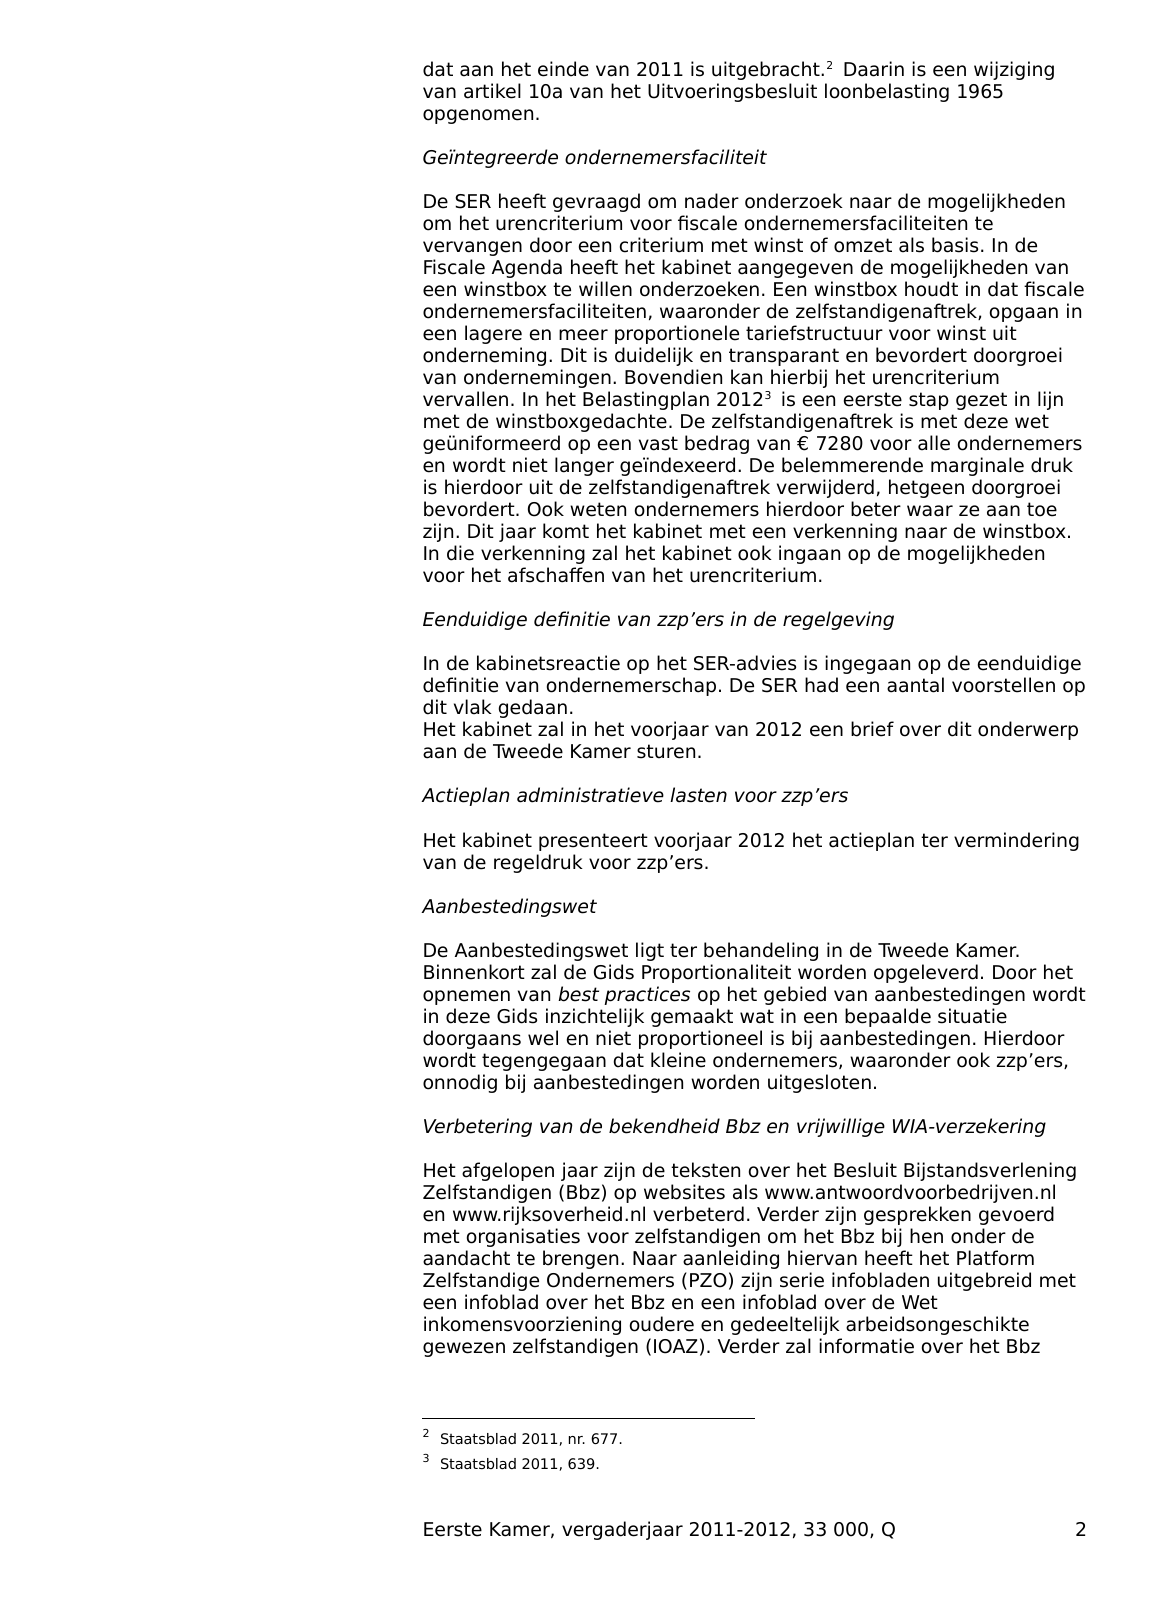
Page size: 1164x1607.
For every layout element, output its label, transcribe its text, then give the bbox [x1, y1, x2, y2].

text Het afgelopen jaar zijn de teksten over het Besluit Bijstandsverlening Zelfstandigen (Bbz) op websites als www.antwoordvoorbedrijven.nl en www.rijksoverheid.nl verbeterd. Verder zijn gesprekken gevoerd met organisaties voor zelfstandigen om het Bbz bij hen onder de aandacht te brengen. Naar aanleiding hiervan heeft het Platform Zelfstandige Ondernemers (PZO) zijn serie infobladen uitgebreid met een infoblad over het Bbz en een infoblad over de Wet inkomensvoorziening oudere en gedeeltelijk arbeidsongeschikte gewezen zelfstandigen (IOAZ). Verder zal informatie over het Bbz [422, 1160, 1087, 1358]
text De SER heeft gevraagd om nader onderzoek naar de mogelijkheden om het urencriterium voor fiscale ondernemersfaciliteiten te vervangen door een criterium met winst of omzet als basis. In de Fiscale Agenda heeft het kabinet aangegeven de mogelijkheden van een winstbox te willen onderzoeken. Een winstbox houdt in dat fiscale ondernemersfaciliteiten, waaronder de zelfstandigenaftrek, opgaan in een lagere en meer proportionele tariefstructuur voor winst uit onderneming. Dit is duidelijk en transparant en bevordert doorgroei van ondernemingen. Bovendien kan hierbij het urencriterium vervallen. In het Belastingplan 2012 is een eerste stap gezet in lijn met de winstboxgedachte. De zelfstandigenaftrek is met deze wet geüniformeerd op een vast bedrag van € 7280 voor alle ondernemers en wordt niet langer geïndexeerd. De belemmerende marginale druk is hierdoor uit de zelfstandigenaftrek verwijderd, hetgeen doorgroei bevordert. Ook weten ondernemers hierdoor beter waar ze aan toe zijn. Dit jaar komt het kabinet met een verkenning naar de winstbox. In die verkenning zal het kabinet ook ingaan op de mogelijkheden voor het afschaffen van het urencriterium. [422, 191, 1087, 587]
text Staatsblad 2011, nr. 677. [422, 1427, 1087, 1449]
subtitle Verbetering van de bekendheid Bbz en vrijwillige WIA-verzekering [422, 1116, 1087, 1138]
subtitle Eenduidige definitie van zzp’ers in de regelgeving [422, 609, 1087, 631]
subtitle Aanbestedingswet [422, 896, 1087, 918]
text Staatsblad 2011, 639. [422, 1452, 1087, 1474]
text Het kabinet presenteert voorjaar 2012 het actieplan ter vermindering van de regeldruk voor zzp’ers. [422, 829, 1087, 873]
text De Aanbestedingswet ligt ter behandeling in de Tweede Kamer. Binnenkort zal de Gids Proportionaliteit worden opgeleverd. Door het opnemen van best practices op het gebied van aanbestedingen wordt in deze Gids inzichtelijk gemaakt wat in een bepaalde situatie doorgaans wel en niet proportioneel is bij aanbestedingen. Hierdoor wordt tegengegaan dat kleine ondernemers, waaronder ook zzp’ers, onnodig bij aanbestedingen worden uitgesloten. [422, 940, 1087, 1094]
text dat aan het einde van 2011 is uitgebracht. Daarin is een wijziging van artikel 10a van het Uitvoeringsbesluit loonbelasting 1965 opgenomen. [422, 59, 1087, 125]
text Het kabinet zal in het voorjaar van 2012 een brief over dit onderwerp aan de Tweede Kamer sturen. [422, 719, 1087, 763]
subtitle Geïntegreerde ondernemersfaciliteit [422, 147, 1087, 169]
subtitle Actieplan administratieve lasten voor zzp’ers [422, 785, 1087, 807]
text In de kabinetsreactie op het SER-advies is ingegaan op de eenduidige definitie van ondernemerschap. De SER had een aantal voorstellen op dit vlak gedaan. [422, 653, 1087, 719]
